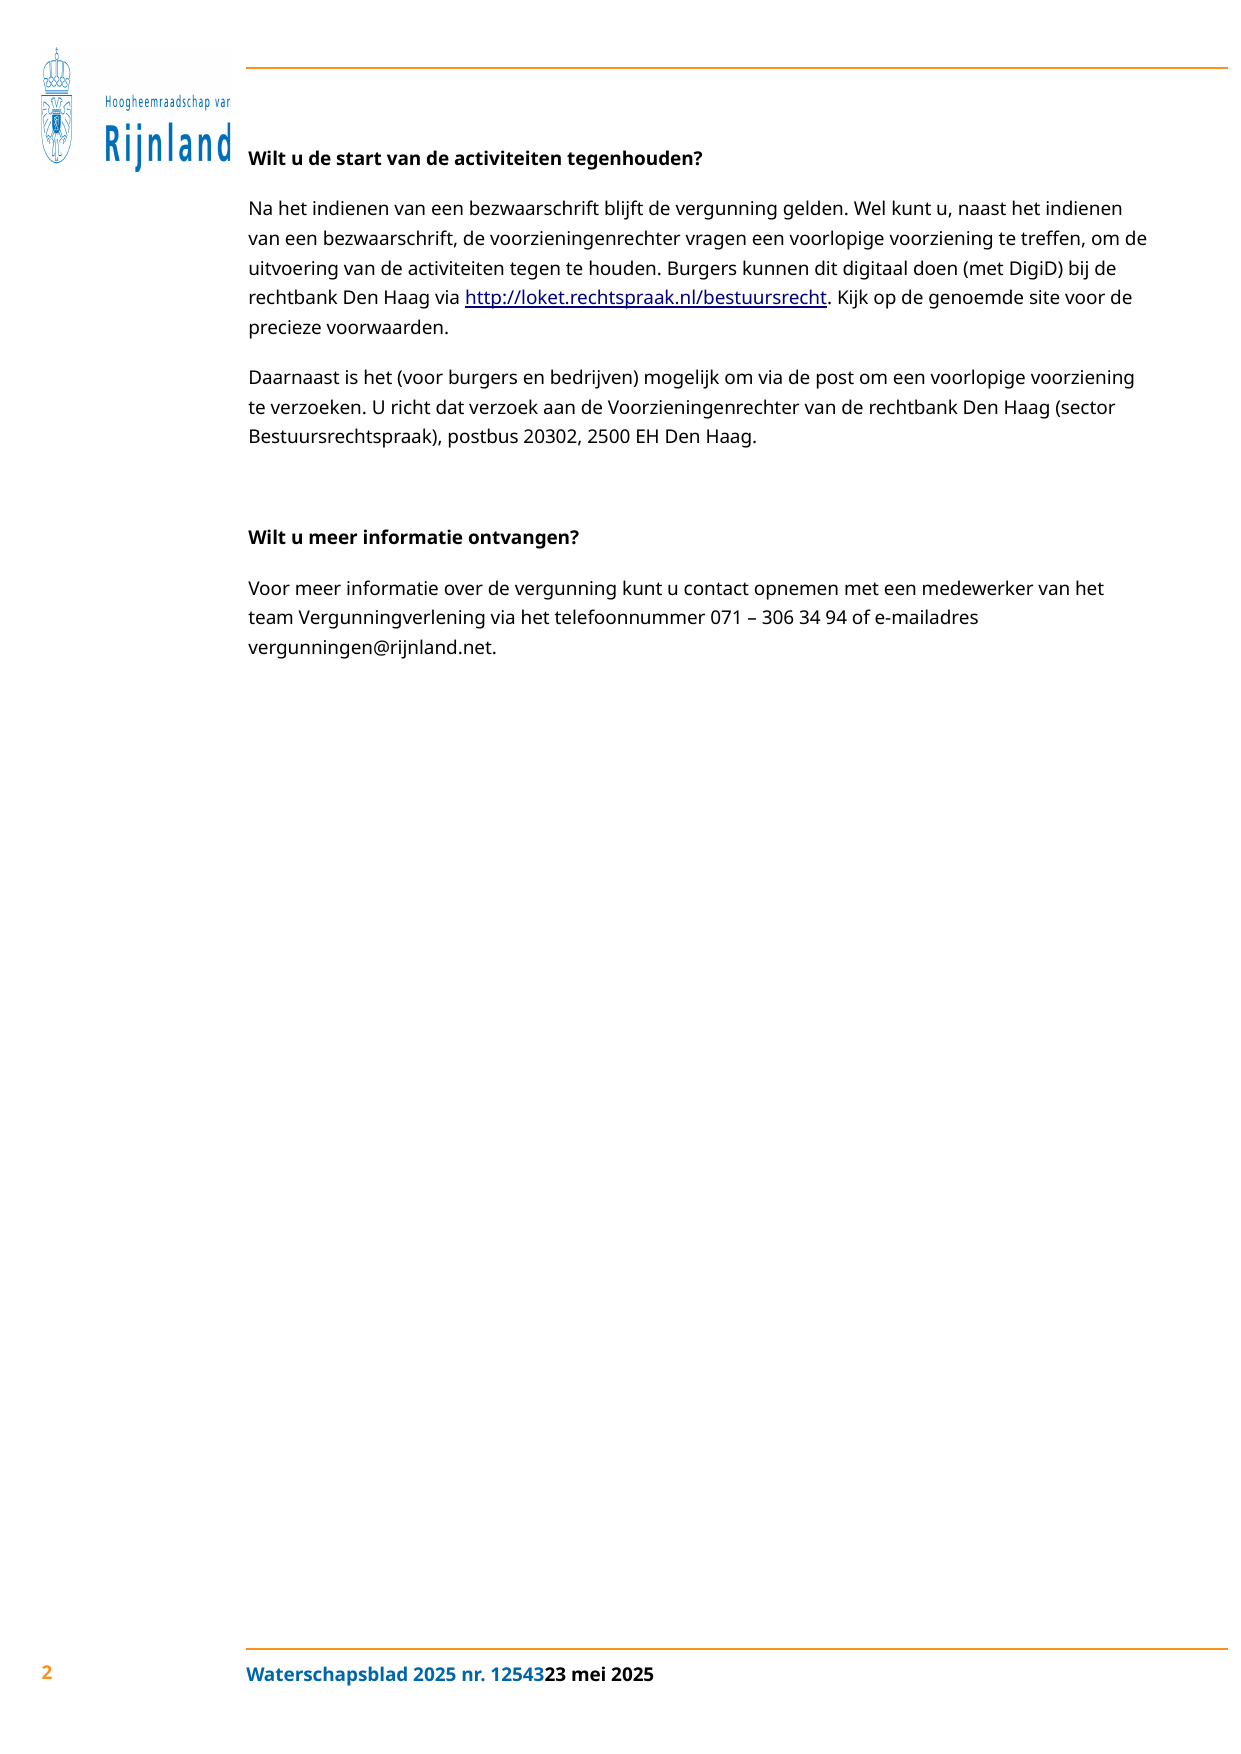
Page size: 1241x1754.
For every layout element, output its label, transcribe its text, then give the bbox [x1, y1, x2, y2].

text Wilt u meer informatie ontvangen? [248, 524, 1152, 550]
text Daarnaast is het (voor burgers en bedrijven) mogelijk om via de post om een voorlopige voorziening te verzoeken. U richt dat verzoek aan de Voorzieningenrechter van de rechtbank Den Haag (sector Bestuursrechtspraak), postbus 20302, 2500 EH Den Haag. [248, 364, 1152, 449]
text Wilt u de start van de activiteiten tegenhouden? [248, 145, 1152, 171]
picture [41, 47, 231, 172]
text Voor meer informatie over de vergunning kunt u contact opnemen met een medewerker van het team Vergunningverlening via het telefoonnummer 071 – 306 34 94 of e-mailadres vergunningen@rijnland.net. [248, 575, 1152, 660]
text Na het indienen van een bezwaarschrift blijft de vergunning gelden. Wel kunt u, naast het indienen van een bezwaarschrift, de voorzieningenrechter vragen een voorlopige voorziening te treffen, om de uitvoering van de activiteiten tegen te houden. Burgers kunnen dit digitaal doen (met DigiD) bij de rechtbank Den Haag via http://loket.rechtspraak.nl/bestuursrecht. Kijk op de genoemde site voor de precieze voorwaarden. [248, 196, 1152, 340]
